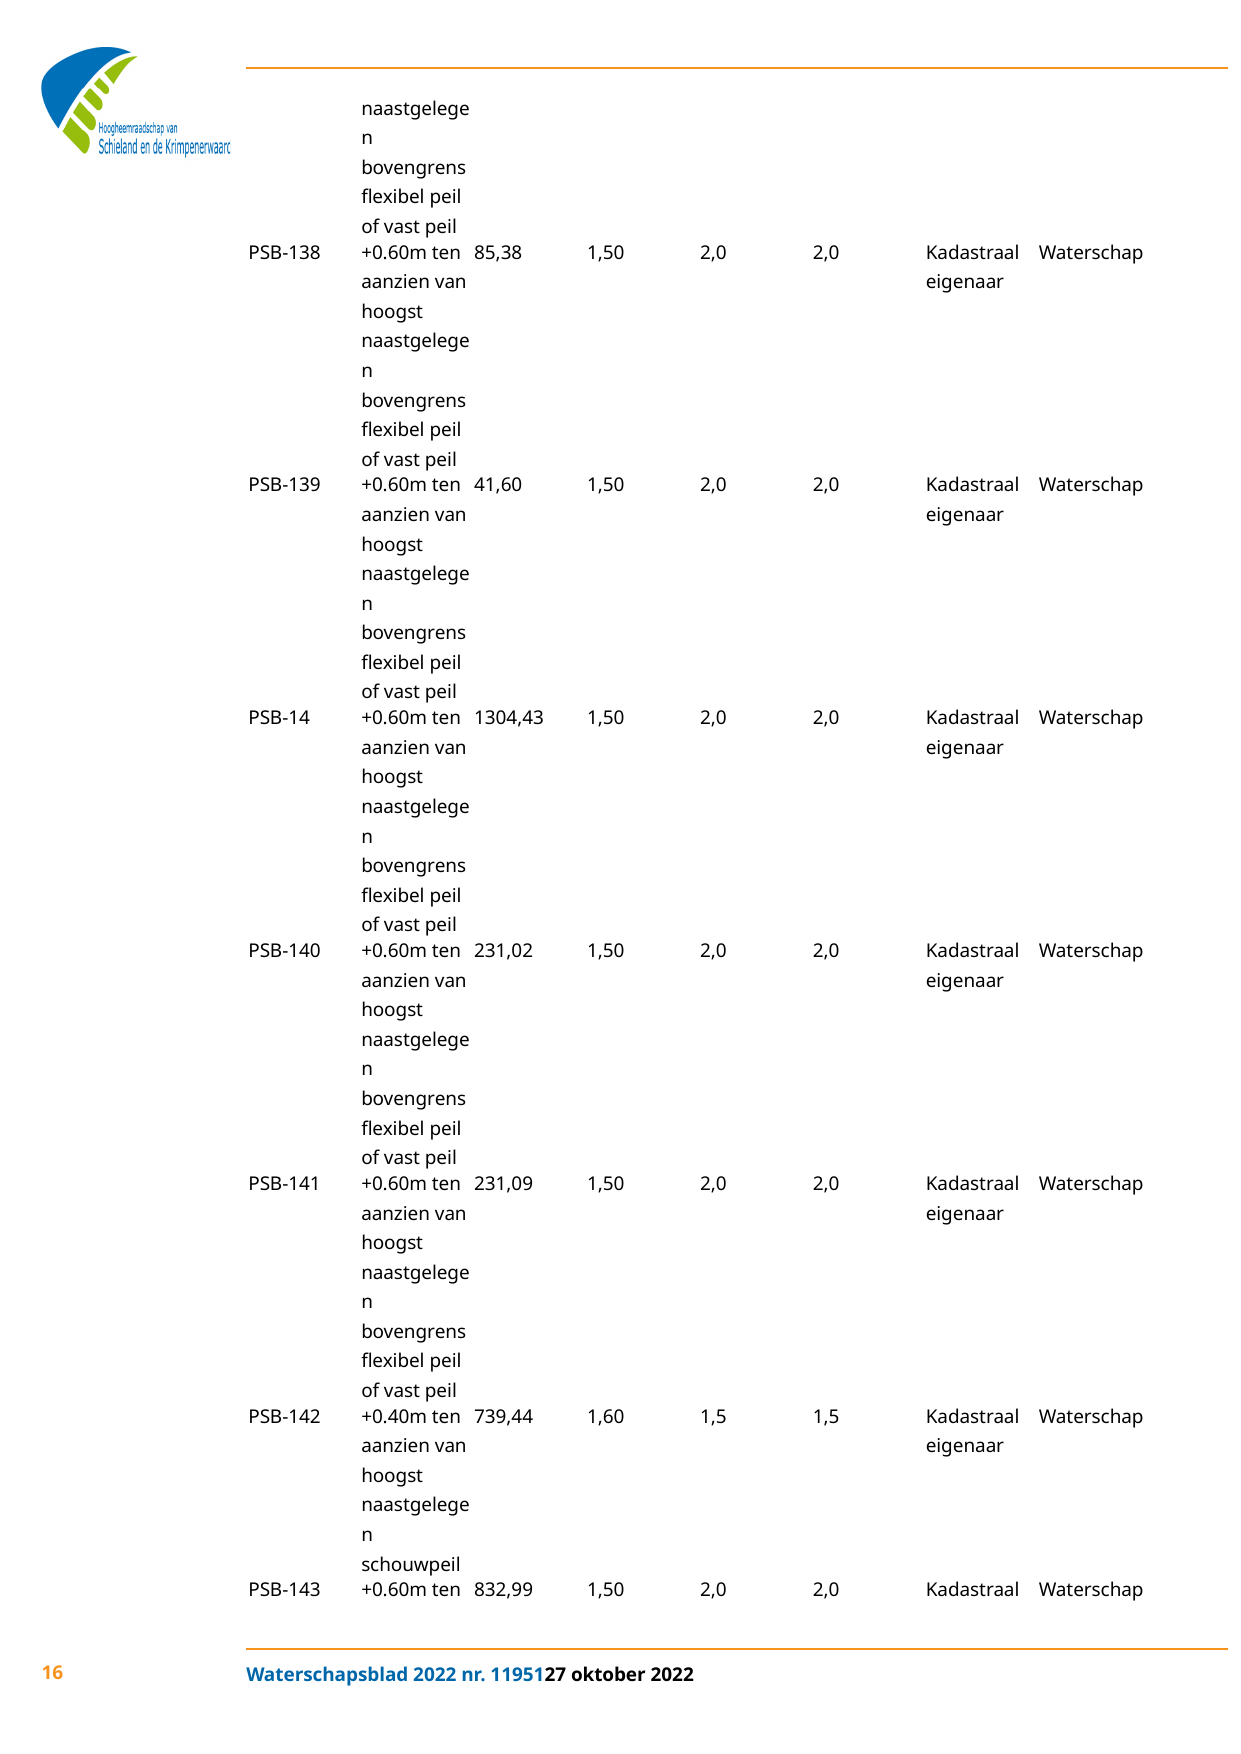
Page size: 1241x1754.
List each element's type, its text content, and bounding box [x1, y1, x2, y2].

table_cell Waterschap [1039, 239, 1152, 472]
table_cell 2,0 [700, 705, 813, 937]
table_cell 1,5 [700, 1403, 813, 1577]
table_cell PSB-138 [248, 239, 361, 472]
table_cell PSB-14 [248, 705, 361, 937]
table_cell 2,0 [813, 937, 926, 1170]
table_cell 1,50 [587, 937, 700, 1170]
table_cell 739,44 [474, 1403, 587, 1577]
table_cell +0.60m ten aanzien van hoogst naastgelegen bovengrens flexibel peil of vast peil [361, 472, 474, 704]
table_cell naastgelegen bovengrens flexibel peil of vast peil [361, 95, 474, 239]
table_cell 2,0 [700, 239, 813, 472]
table_cell 2,0 [700, 472, 813, 704]
picture [41, 47, 231, 172]
table_cell Waterschap [1039, 1403, 1152, 1577]
table_cell PSB-140 [248, 937, 361, 1170]
table_cell 2,0 [700, 937, 813, 1170]
table_cell [587, 95, 700, 239]
table_cell 2,0 [813, 472, 926, 704]
table_cell 832,99 [474, 1577, 587, 1602]
table_cell Waterschap [1039, 937, 1152, 1170]
table_cell 1,60 [587, 1403, 700, 1577]
table_cell 1,50 [587, 472, 700, 704]
table_cell 1,50 [587, 1170, 700, 1403]
table_cell +0.60m ten [361, 1577, 474, 1602]
table_cell [474, 95, 587, 239]
table_cell Kadastraal eigenaar [926, 472, 1038, 704]
table_cell 2,0 [813, 1577, 926, 1602]
table_cell PSB-139 [248, 472, 361, 704]
table_cell 2,0 [813, 239, 926, 472]
table_cell +0.60m ten aanzien van hoogst naastgelegen bovengrens flexibel peil of vast peil [361, 1170, 474, 1403]
table_cell 85,38 [474, 239, 587, 472]
table_cell 231,02 [474, 937, 587, 1170]
table_cell PSB-141 [248, 1170, 361, 1403]
table_cell +0.60m ten aanzien van hoogst naastgelegen bovengrens flexibel peil of vast peil [361, 239, 474, 472]
table_cell Waterschap [1039, 705, 1152, 937]
table_cell Waterschap [1039, 1170, 1152, 1403]
table_cell +0.40m ten aanzien van hoogst naastgelegen schouwpeil [361, 1403, 474, 1577]
table_cell PSB-142 [248, 1403, 361, 1577]
table_cell 1,50 [587, 705, 700, 937]
table_cell Kadastraal eigenaar [926, 705, 1038, 937]
table_cell Kadastraal [926, 1577, 1038, 1602]
table_cell 2,0 [813, 705, 926, 937]
table_cell +0.60m ten aanzien van hoogst naastgelegen bovengrens flexibel peil of vast peil [361, 705, 474, 937]
table_cell [926, 95, 1038, 239]
table_cell Kadastraal eigenaar [926, 1403, 1038, 1577]
table_cell Kadastraal eigenaar [926, 937, 1038, 1170]
table_cell 1304,43 [474, 705, 587, 937]
table_cell 41,60 [474, 472, 587, 704]
table_cell 231,09 [474, 1170, 587, 1403]
table_cell 1,50 [587, 239, 700, 472]
table_cell 1,5 [813, 1403, 926, 1577]
table_cell [700, 95, 813, 239]
table_cell 2,0 [700, 1170, 813, 1403]
table_cell Kadastraal eigenaar [926, 239, 1038, 472]
table_cell Waterschap [1039, 472, 1152, 704]
table_cell +0.60m ten aanzien van hoogst naastgelegen bovengrens flexibel peil of vast peil [361, 937, 474, 1170]
table_cell [813, 95, 926, 239]
table_cell [1039, 95, 1152, 239]
table_cell 1,50 [587, 1577, 700, 1602]
table_cell PSB-143 [248, 1577, 361, 1602]
table_cell [248, 95, 361, 239]
table_cell Waterschap [1039, 1577, 1152, 1602]
table_cell 2,0 [813, 1170, 926, 1403]
table_cell Kadastraal eigenaar [926, 1170, 1038, 1403]
table_cell 2,0 [700, 1577, 813, 1602]
